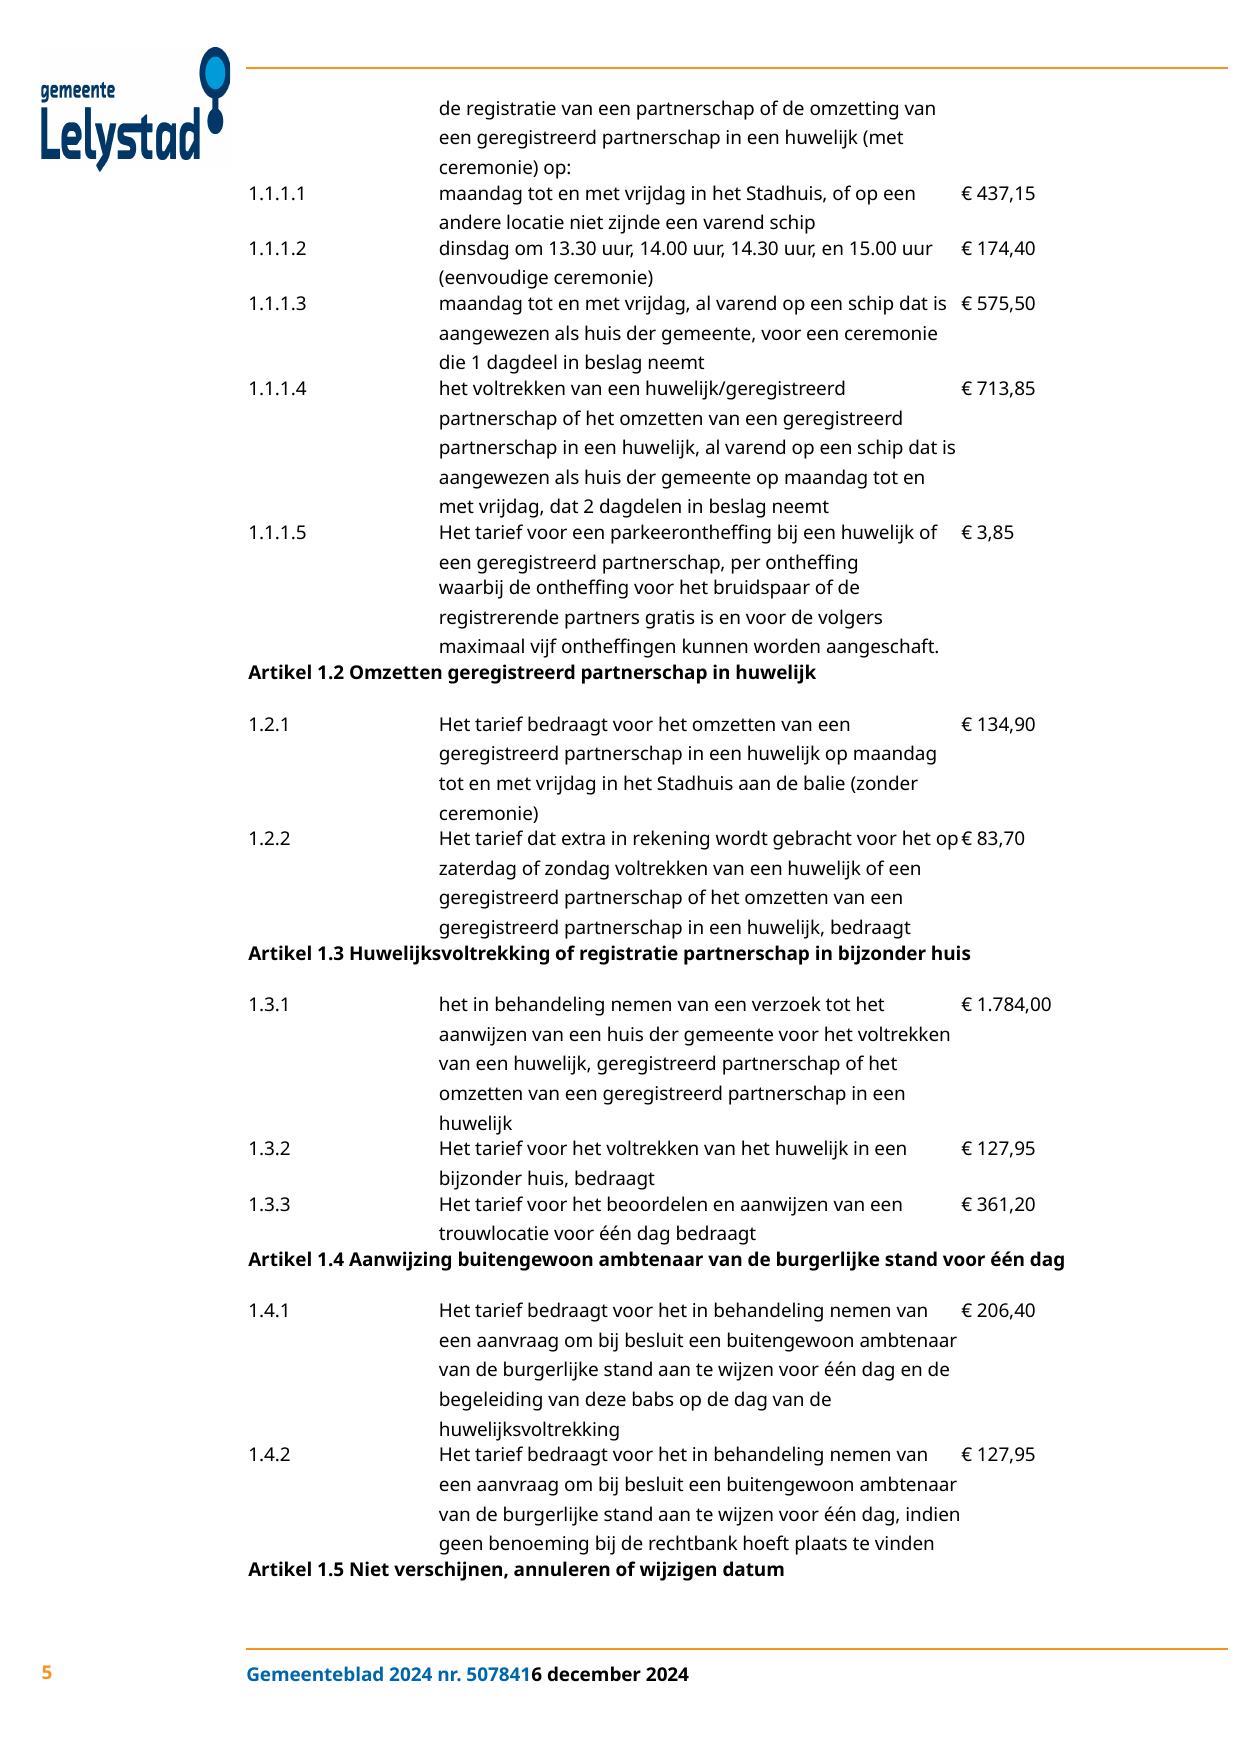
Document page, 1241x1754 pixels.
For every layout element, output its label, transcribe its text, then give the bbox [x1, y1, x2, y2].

table_cell € 127,95 [961, 1442, 1152, 1556]
table_cell [248, 1272, 439, 1297]
table_cell [961, 1582, 1152, 1607]
table_cell Het tarief bedraagt voor het omzetten van een geregistreerd partnerschap in een huwelijk op maandag tot en met vrijdag in het Stadhuis aan de balie (zonder ceremonie) [439, 711, 961, 825]
table_cell Artikel 1.4 Aanwijzing buitengewoon ambtenaar van de burgerlijke stand voor één dag [248, 1246, 1152, 1272]
table_cell € 437,15 [961, 180, 1152, 235]
table_cell [439, 1272, 961, 1297]
table_cell 1.2.1 [248, 711, 439, 825]
table_cell Het tarief voor een parkeerontheffing bij een huwelijk of een geregistreerd partnerschap, per ontheffing [439, 519, 961, 574]
table_cell € 206,40 [961, 1298, 1152, 1442]
table_cell [961, 685, 1152, 711]
table_cell 1.3.3 [248, 1191, 439, 1246]
table_cell 1.1.1.5 [248, 519, 439, 574]
table_cell 1.3.2 [248, 1135, 439, 1191]
table_cell € 83,70 [961, 825, 1152, 940]
table_cell waarbij de ontheffing voor het bruidspaar of de registrerende partners gratis is en voor de volgers maximaal vijf ontheffingen kunnen worden aangeschaft. [439, 575, 961, 659]
table_cell 1.2.2 [248, 825, 439, 940]
table_cell 1.1.1.3 [248, 290, 439, 375]
table_cell Het tarief voor het voltrekken van het huwelijk in een bijzonder huis, bedraagt [439, 1135, 961, 1191]
table_cell maandag tot en met vrijdag in het Stadhuis, of op een andere locatie niet zijnde een varend schip [439, 180, 961, 235]
table_cell 1.3.1 [248, 991, 439, 1135]
table_cell € 1.784,00 [961, 991, 1152, 1135]
table_cell [961, 95, 1152, 180]
picture [41, 47, 231, 172]
table_cell het voltrekken van een huwelijk/geregistreerd partnerschap of het omzetten van een geregistreerd partnerschap in een huwelijk, al varend op een schip dat is aangewezen als huis der gemeente op maandag tot en met vrijdag, dat 2 dagdelen in beslag neemt [439, 375, 961, 519]
table_cell € 174,40 [961, 235, 1152, 290]
table_cell [248, 685, 439, 711]
table_cell de registratie van een partnerschap of de omzetting van een geregistreerd partnerschap in een huwelijk (met ceremonie) op: [439, 95, 961, 180]
table_cell [439, 1582, 961, 1607]
table_cell Het tarief dat extra in rekening wordt gebracht voor het op zaterdag of zondag voltrekken van een huwelijk of een geregistreerd partnerschap of het omzetten van een geregistreerd partnerschap in een huwelijk, bedraagt [439, 825, 961, 940]
table_cell [248, 1582, 439, 1607]
table_cell € 134,90 [961, 711, 1152, 825]
table_cell 1.1.1.2 [248, 235, 439, 290]
table_cell [961, 966, 1152, 991]
table_cell 1.1.1.4 [248, 375, 439, 519]
table_cell [439, 966, 961, 991]
table_cell Artikel 1.3 Huwelijksvoltrekking of registratie partnerschap in bijzonder huis [248, 940, 1152, 966]
table_cell € 127,95 [961, 1135, 1152, 1191]
table_cell € 575,50 [961, 290, 1152, 375]
table_cell maandag tot en met vrijdag, al varend op een schip dat is aangewezen als huis der gemeente, voor een ceremonie die 1 dagdeel in beslag neemt [439, 290, 961, 375]
table_cell Artikel 1.5 Niet verschijnen, annuleren of wijzigen datum [248, 1556, 1152, 1582]
table_cell € 361,20 [961, 1191, 1152, 1246]
table_cell [439, 685, 961, 711]
table_cell € 713,85 [961, 375, 1152, 519]
table_cell [248, 966, 439, 991]
table_cell 1.4.1 [248, 1298, 439, 1442]
table_cell [248, 95, 439, 180]
table_cell [961, 1272, 1152, 1297]
table_cell Artikel 1.2 Omzetten geregistreerd partnerschap in huwelijk [248, 660, 1152, 685]
table_cell € 3,85 [961, 519, 1152, 574]
table_cell Het tarief voor het beoordelen en aanwijzen van een trouwlocatie voor één dag bedraagt [439, 1191, 961, 1246]
table_cell het in behandeling nemen van een verzoek tot het aanwijzen van een huis der gemeente voor het voltrekken van een huwelijk, geregistreerd partnerschap of het omzetten van een geregistreerd partnerschap in een huwelijk [439, 991, 961, 1135]
table_cell 1.1.1.1 [248, 180, 439, 235]
table_cell 1.4.2 [248, 1442, 439, 1556]
table_cell Het tarief bedraagt voor het in behandeling nemen van een aanvraag om bij besluit een buitengewoon ambtenaar van de burgerlijke stand aan te wijzen voor één dag, indien geen benoeming bij de rechtbank hoeft plaats te vinden [439, 1442, 961, 1556]
table_cell Het tarief bedraagt voor het in behandeling nemen van een aanvraag om bij besluit een buitengewoon ambtenaar van de burgerlijke stand aan te wijzen voor één dag en de begeleiding van deze babs op de dag van de huwelijksvoltrekking [439, 1298, 961, 1442]
table_cell [961, 575, 1152, 659]
table_cell dinsdag om 13.30 uur, 14.00 uur, 14.30 uur, en 15.00 uur (eenvoudige ceremonie) [439, 235, 961, 290]
table_cell [248, 575, 439, 659]
